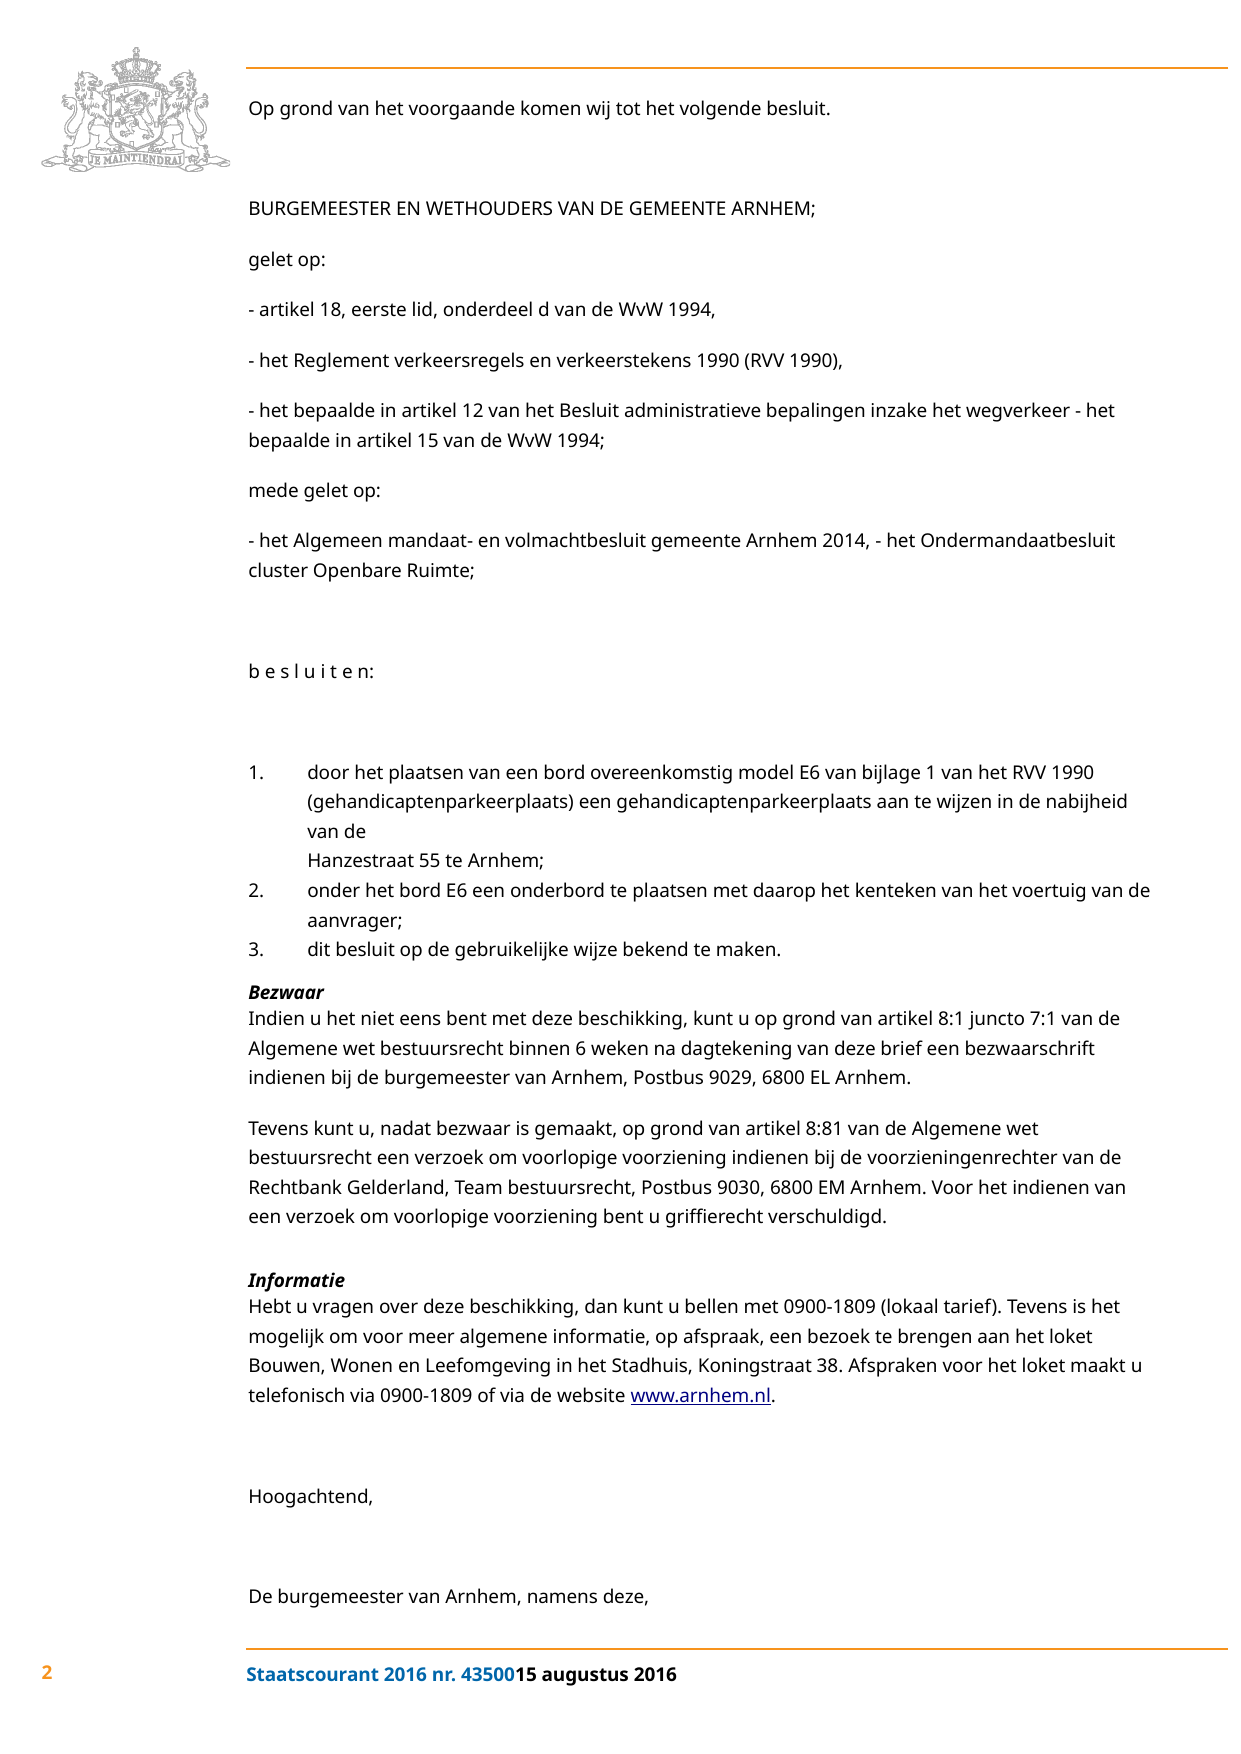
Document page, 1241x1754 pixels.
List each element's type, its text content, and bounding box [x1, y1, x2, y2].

text Indien u het niet eens bent met deze beschikking, kunt u op grond van artikel 8:1 juncto 7:1 van de Algemene wet bestuursrecht binnen 6 weken na dagtekening van deze brief een bezwaarschrift indienen bij de burgemeester van Arnhem, Postbus 9029, 6800 EL Arnhem. [248, 1005, 1152, 1090]
text mede gelet op: [248, 477, 1152, 503]
text ‐ het Algemeen mandaat- en volmachtbesluit gemeente Arnhem 2014, ‐ het Ondermandaatbesluit cluster Openbare Ruimte; [248, 528, 1152, 583]
text ‐ het bepaalde in artikel 12 van het Besluit administratieve bepalingen inzake het wegverkeer ‐ het bepaalde in artikel 15 van de WvW 1994; [248, 397, 1152, 453]
text Op grond van het voorgaande komen wij tot het volgende besluit. [248, 95, 1152, 121]
text b e s l u i t e n: [248, 658, 1152, 684]
text De burgemeester van Arnhem, namens deze, [248, 1584, 1152, 1609]
text Bezwaar [248, 979, 1152, 1005]
list door het plaatsen van een bord overeenkomstig model E6 van bijlage 1 van het RVV 1990 (gehandicaptenparkeerplaats) een gehandicaptenparkeerplaats aan te wijzen in de nabijheid van de [248, 759, 1152, 844]
text Tevens kunt u, nadat bezwaar is gemaakt, op grond van artikel 8:81 van de Algemene wet bestuursrecht een verzoek om voorlopige voorziening indienen bij de voorzieningenrechter van de Rechtbank Gelderland, Team bestuursrecht, Postbus 9030, 6800 EM Arnhem. Voor het indienen van een verzoek om voorlopige voorziening bent u griffierecht verschuldigd. [248, 1115, 1152, 1229]
text BURGEMEESTER EN WETHOUDERS VAN DE GEMEENTE ARNHEM; [248, 196, 1152, 221]
text gelet op: [248, 246, 1152, 272]
text ‐ artikel 18, eerste lid, onderdeel d van de WvW 1994, [248, 296, 1152, 322]
text ‐ het Reglement verkeersregels en verkeerstekens 1990 (RVV 1990), [248, 347, 1152, 373]
text Hoogachtend, [248, 1483, 1152, 1509]
list dit besluit op de gebruikelijke wijze bekend te maken. [248, 936, 1152, 962]
list onder het bord E6 een onderbord te plaatsen met daarop het kenteken van het voertuig van de aanvrager; [248, 877, 1152, 933]
picture [41, 47, 231, 172]
text Informatie [248, 1268, 1152, 1293]
list Hanzestraat 55 te Arnhem; [248, 848, 1152, 873]
text Hebt u vragen over deze beschikking, dan kunt u bellen met 0900-1809 (lokaal tarief). Tevens is het mogelijk om voor meer algemene informatie, op afspraak, een bezoek te brengen aan het loket Bouwen, Wonen en Leefomgeving in het Stadhuis, Koningstraat 38. Afspraken voor het loket maakt u telefonisch via 0900-1809 of via de website www.arnhem.nl. [248, 1293, 1152, 1408]
